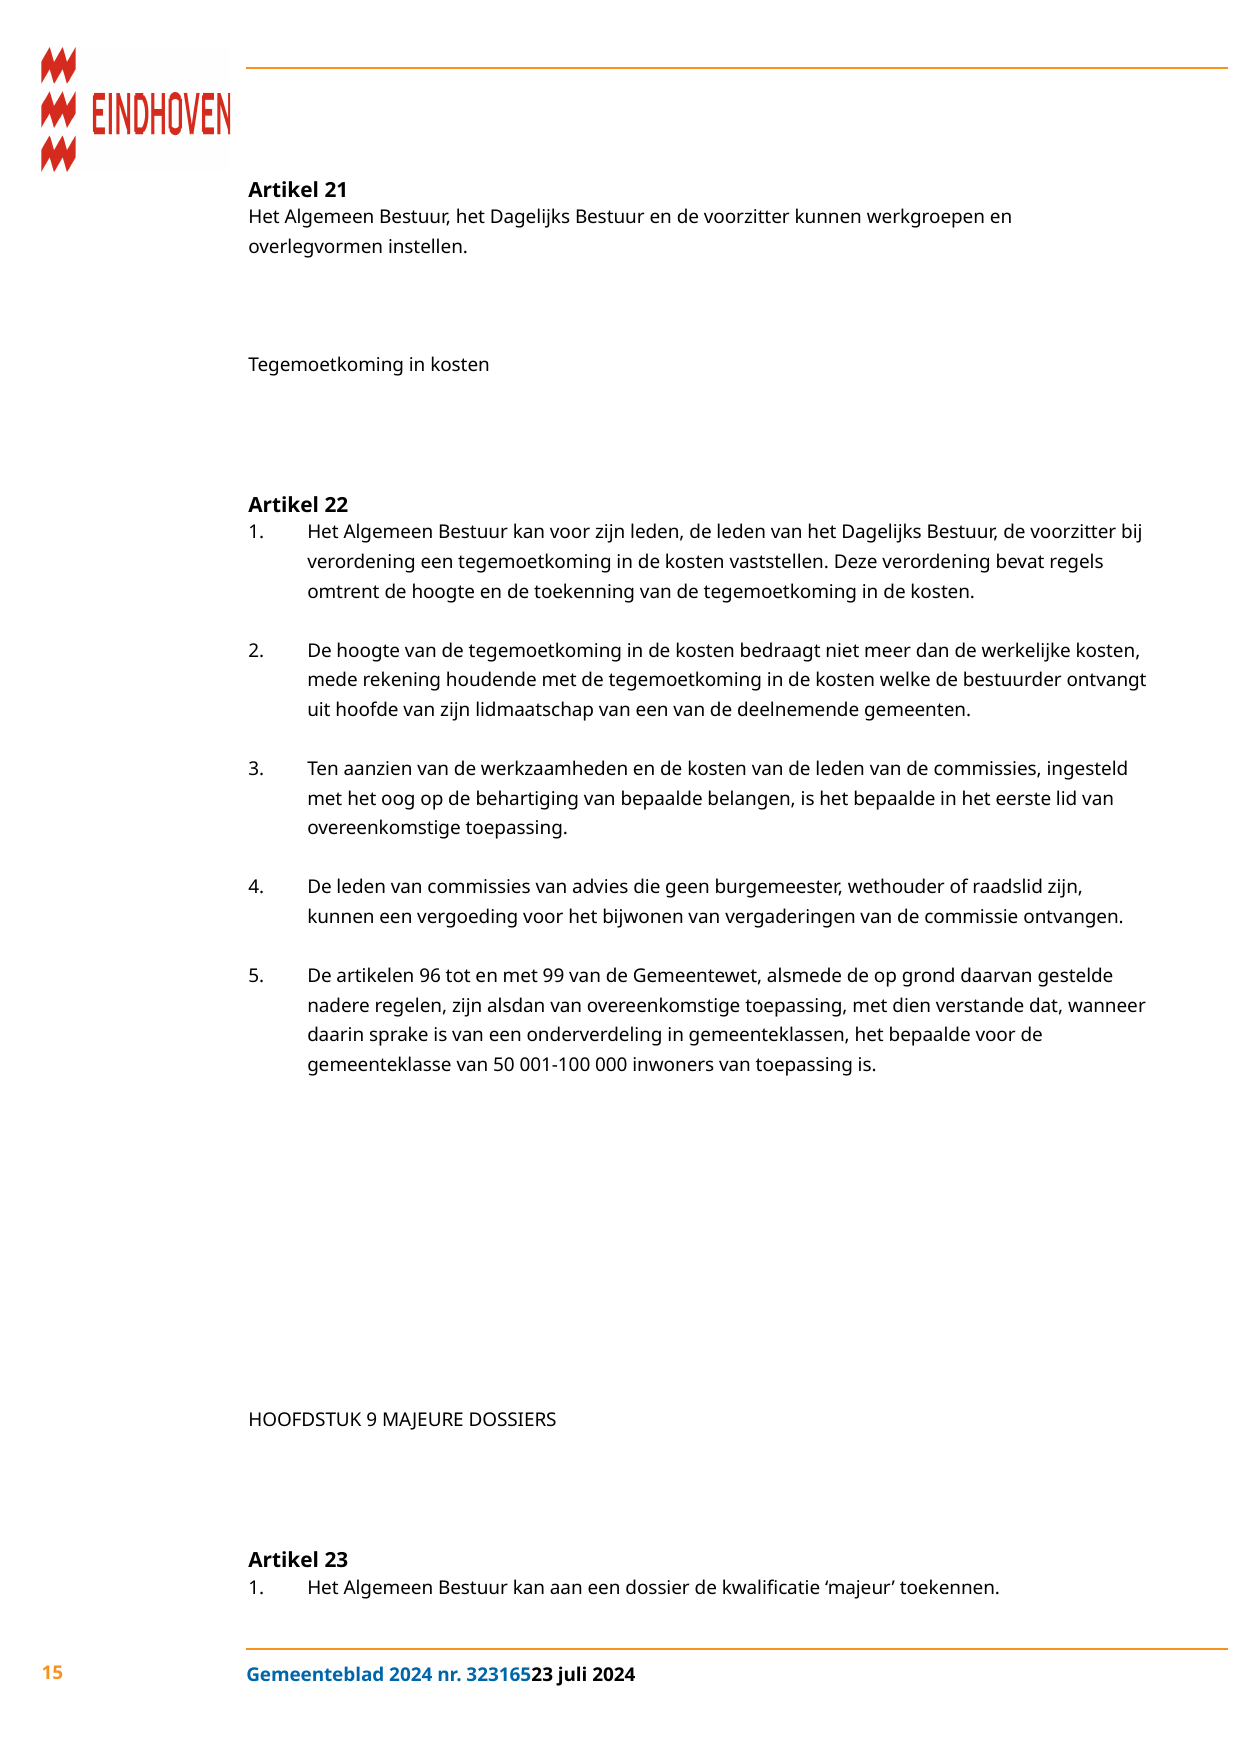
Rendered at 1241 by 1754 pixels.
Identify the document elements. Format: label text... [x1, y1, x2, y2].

text Artikel 23 [248, 1545, 1152, 1574]
text Tegemoetkoming in kosten [248, 351, 1152, 377]
list Het Algemeen Bestuur kan aan een dossier de kwalificatie ‘majeur’ toekennen. [248, 1574, 1152, 1599]
list Het Algemeen Bestuur kan voor zijn leden, de leden van het Dagelijks Bestuur, de voorzitter bij verordening een tegemoetkoming in de kosten vaststellen. Deze verordening bevat regels omtrent de hoogte en de toekenning van de tegemoetkoming in de kosten. [248, 519, 1152, 604]
text Het Algemeen Bestuur, het Dagelijks Bestuur en de voorzitter kunnen werkgroepen en overlegvormen instellen. [248, 203, 1152, 258]
list De artikelen 96 tot en met 99 van de Gemeentewet, alsmede de op grond daarvan gestelde nadere regelen, zijn alsdan van overeenkomstige toepassing, met dien verstande dat, wanneer daarin sprake is van een onderverdeling in gemeenteklassen, het bepaalde voor de gemeenteklasse van 50 001-100 000 inwoners van toepassing is. [248, 962, 1152, 1077]
list De hoogte van de tegemoetkoming in de kosten bedraagt niet meer dan de werkelijke kosten, mede rekening houdende met de tegemoetkoming in de kosten welke de bestuurder ontvangt uit hoofde van zijn lidmaatschap van een van de deelnemende gemeenten. [248, 637, 1152, 722]
text Artikel 21 [248, 175, 1152, 203]
list Ten aanzien van de werkzaamheden en de kosten van de leden van de commissies, ingesteld met het oog op de behartiging van bepaalde belangen, is het bepaalde in het eerste lid van overeenkomstige toepassing. [248, 755, 1152, 840]
picture [41, 47, 231, 172]
text Artikel 22 [248, 490, 1152, 519]
list De leden van commissies van advies die geen burgemeester, wethouder of raadslid zijn, kunnen een vergoeding voor het bijwonen van vergaderingen van de commissie ontvangen. [248, 874, 1152, 929]
text HOOFDSTUK 9 MAJEURE DOSSIERS [248, 1406, 1152, 1432]
